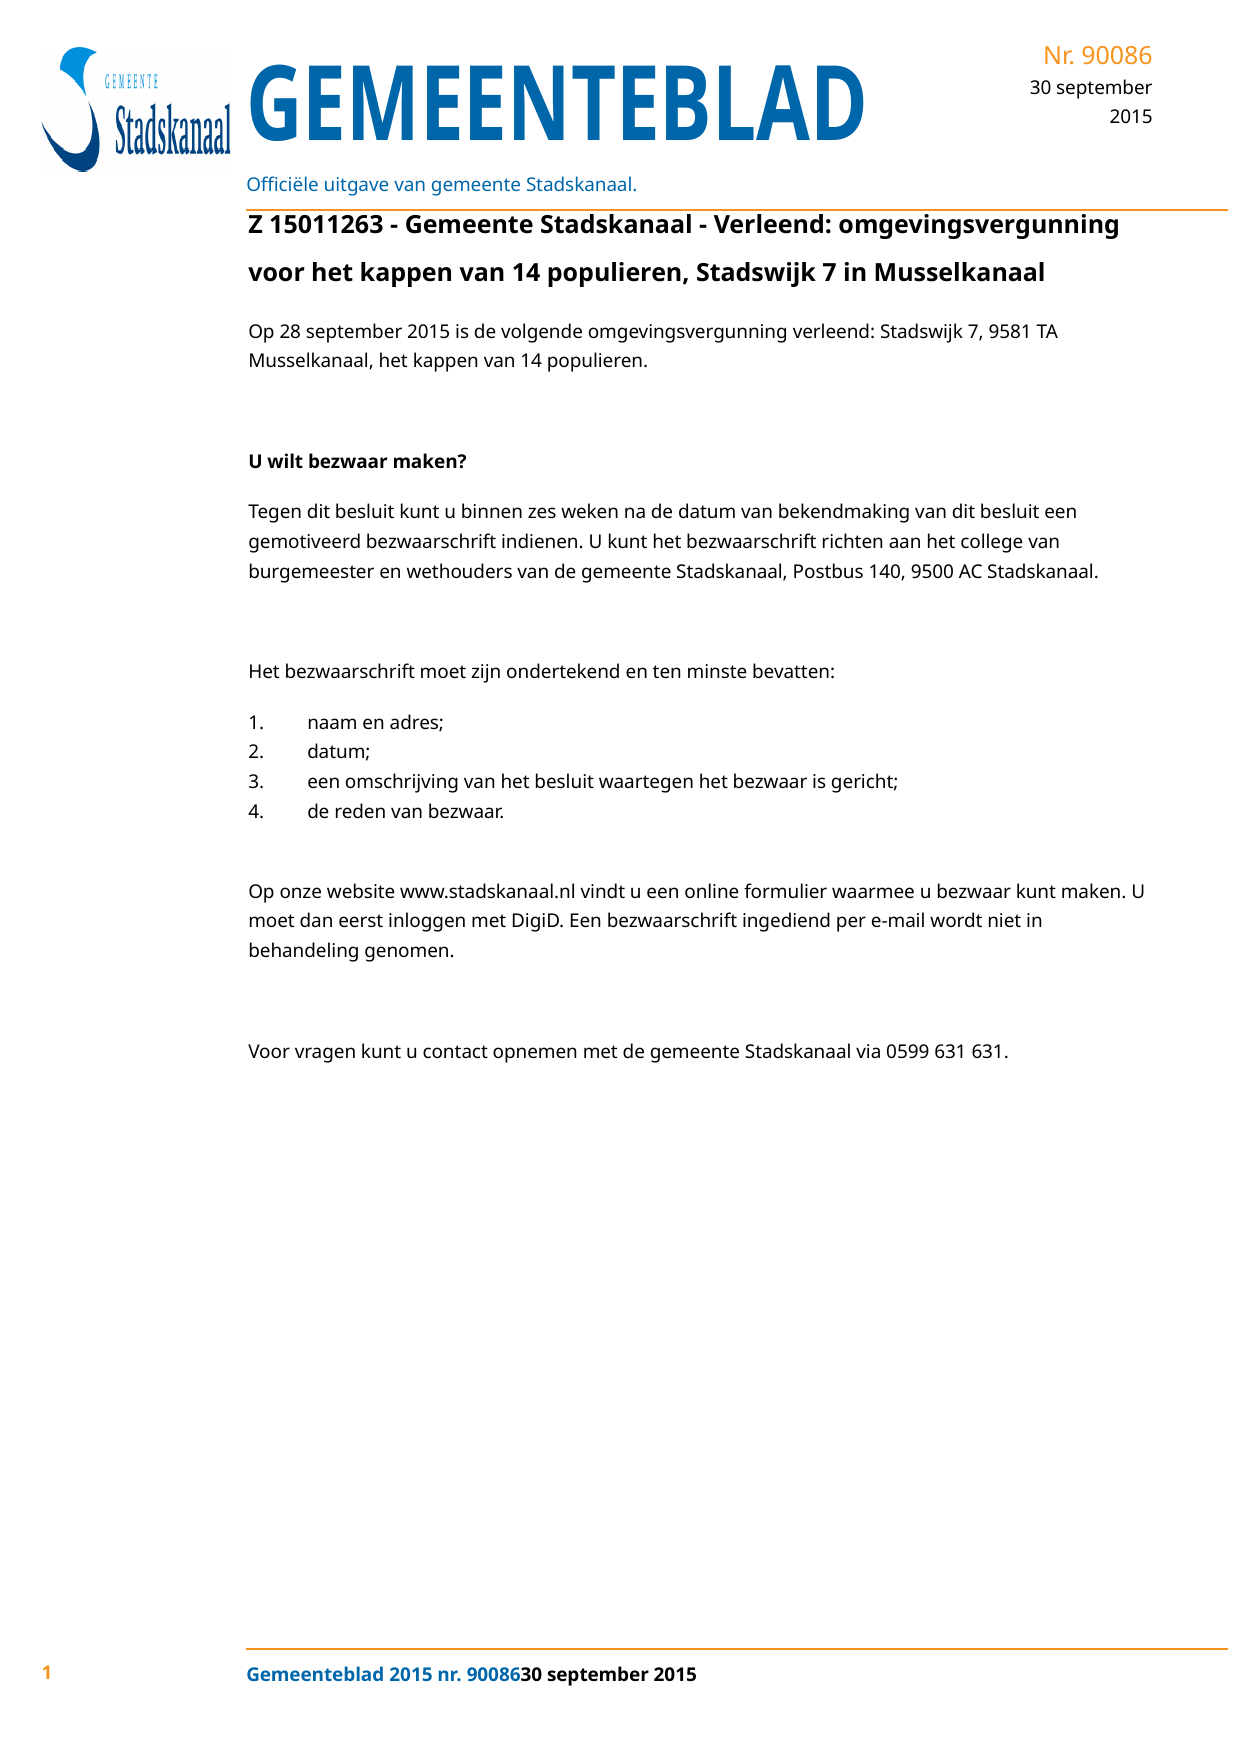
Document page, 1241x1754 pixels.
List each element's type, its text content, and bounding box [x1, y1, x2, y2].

text Z 15011263 - Gemeente Stadskanaal - Verleend: omgevingsvergunning voor het kappen van 14 populieren, Stadswijk 7 in Musselkanaal [248, 211, 1152, 288]
text Voor vragen kunt u contact opnemen met de gemeente Stadskanaal via 0599 631 631. [248, 1038, 1152, 1064]
text Op 28 september 2015 is de volgende omgevingsvergunning verleend: Stadswijk 7, 9581 TA Musselkanaal, het kappen van 14 populieren. [248, 318, 1152, 373]
list een omschrijving van het besluit waartegen het bezwaar is gericht; [248, 768, 1152, 794]
text Tegen dit besluit kunt u binnen zes weken na de datum van bekendmaking van dit besluit een gemotiveerd bezwaarschrift indienen. U kunt het bezwaarschrift richten aan het college van burgemeester en wethouders van de gemeente Stadskanaal, Postbus 140, 9500 AC Stadskanaal. [248, 499, 1152, 584]
text Het bezwaarschrift moet zijn ondertekend en ten minste bevatten: [248, 659, 1152, 684]
list naam en adres; [248, 709, 1152, 735]
list de reden van bezwaar. [248, 798, 1152, 824]
text Op onze website www.stadskanaal.nl vindt u een online formulier waarmee u bezwaar kunt maken. U moet dan eerst inloggen met DigiD. Een bezwaarschrift ingediend per e-mail wordt niet in behandeling genomen. [248, 878, 1152, 963]
text U wilt bezwaar maken? [248, 448, 1152, 474]
list datum; [248, 739, 1152, 764]
picture [41, 47, 231, 172]
